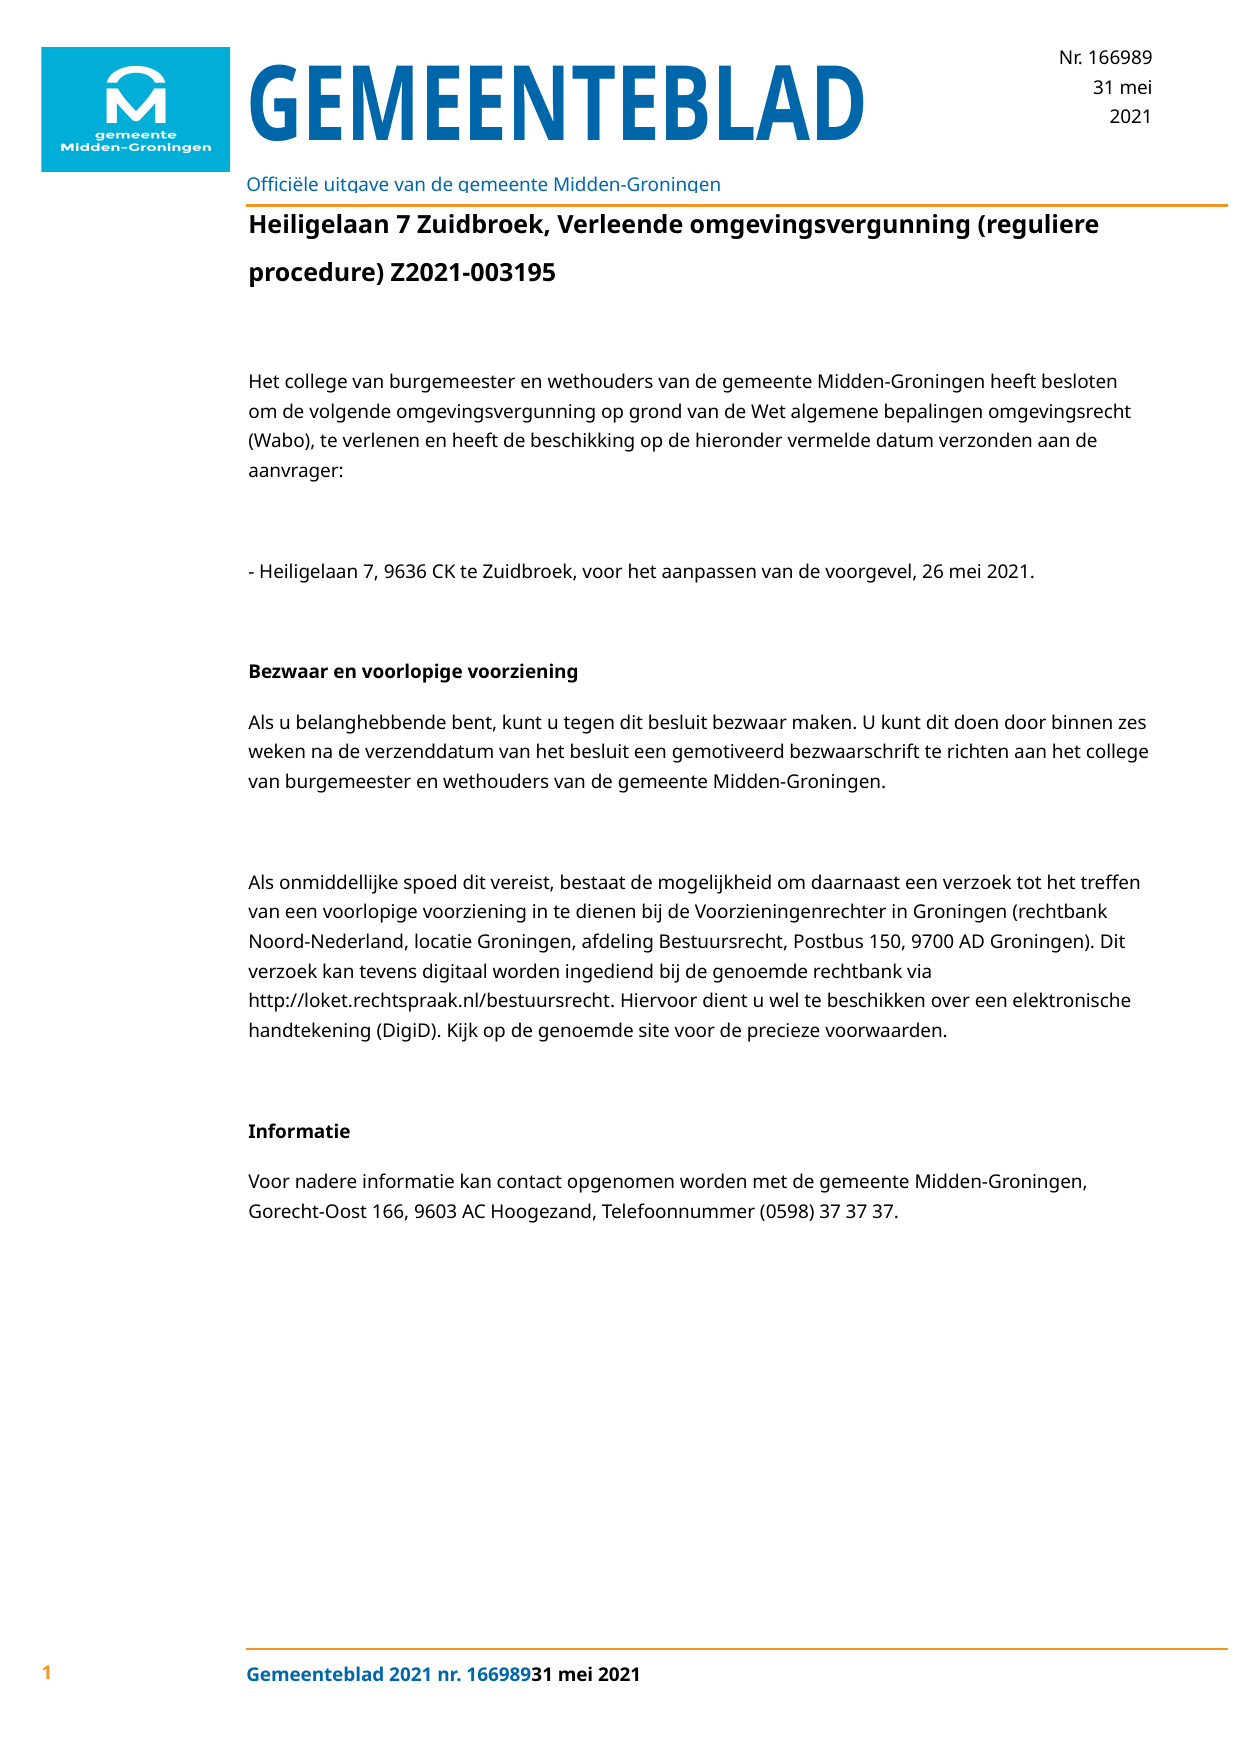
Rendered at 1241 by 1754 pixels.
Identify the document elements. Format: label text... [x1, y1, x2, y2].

picture [108, 66, 164, 82]
picture [184, 146, 190, 153]
text Informatie [248, 1118, 1152, 1144]
text Als onmiddellijke spoed dit vereist, bestaat de mogelijkheid om daarnaast een verzoek tot het treffen van een voorlopige voorziening in te dienen bij de Voorzieningenrechter in Groningen (rechtbank Noord-Nederland, locatie Groningen, afdeling Bestuursrecht, Postbus 150, 9700 AD Groningen). Dit verzoek kan tevens digitaal worden ingediend bij de genoemde rechtbank via http://loket.rechtspraak.nl/bestuursrecht. Hiervoor dient u wel te beschikken over een elektronische handtekening (DigiD). Kijk op de genoemde site voor de precieze voorwaarden. [248, 869, 1152, 1043]
text Voor nadere informatie kan contact opgenomen worden met de gemeente Midden-Groningen, Gorecht-Oost 166, 9603 AC Hoogezand, Telefoonnummer (0598) 37 37 37. [248, 1168, 1152, 1224]
text Het college van burgemeester en wethouders van de gemeente Midden-Groningen heeft besloten om de volgende omgevingsvergunning op grond van de Wet algemene bepalingen omgevingsrecht (Wabo), te verlenen en heeft de beschikking op de hieronder vermelde datum verzonden aan de aanvrager: [248, 368, 1152, 483]
text Bezwaar en voorlopige voorziening [248, 659, 1152, 684]
text - Heiligelaan 7, 9636 CK te Zuidbroek, voor het aanpassen van de voorgevel, 26 mei 2021. [248, 558, 1152, 584]
text Heiligelaan 7 Zuidbroek, Verleende omgevingsvergunning (reguliere procedure) Z2021-003195 [248, 207, 1152, 288]
text Als u belanghebbende bent, kunt u tegen dit besluit bezwaar maken. U kunt dit doen door binnen zes weken na de verzenddatum van het besluit een gemotiveerd bezwaarschrift te richten aan het college van burgemeester en wethouders van de gemeente Midden-Groningen. [248, 709, 1152, 794]
picture [107, 89, 165, 122]
